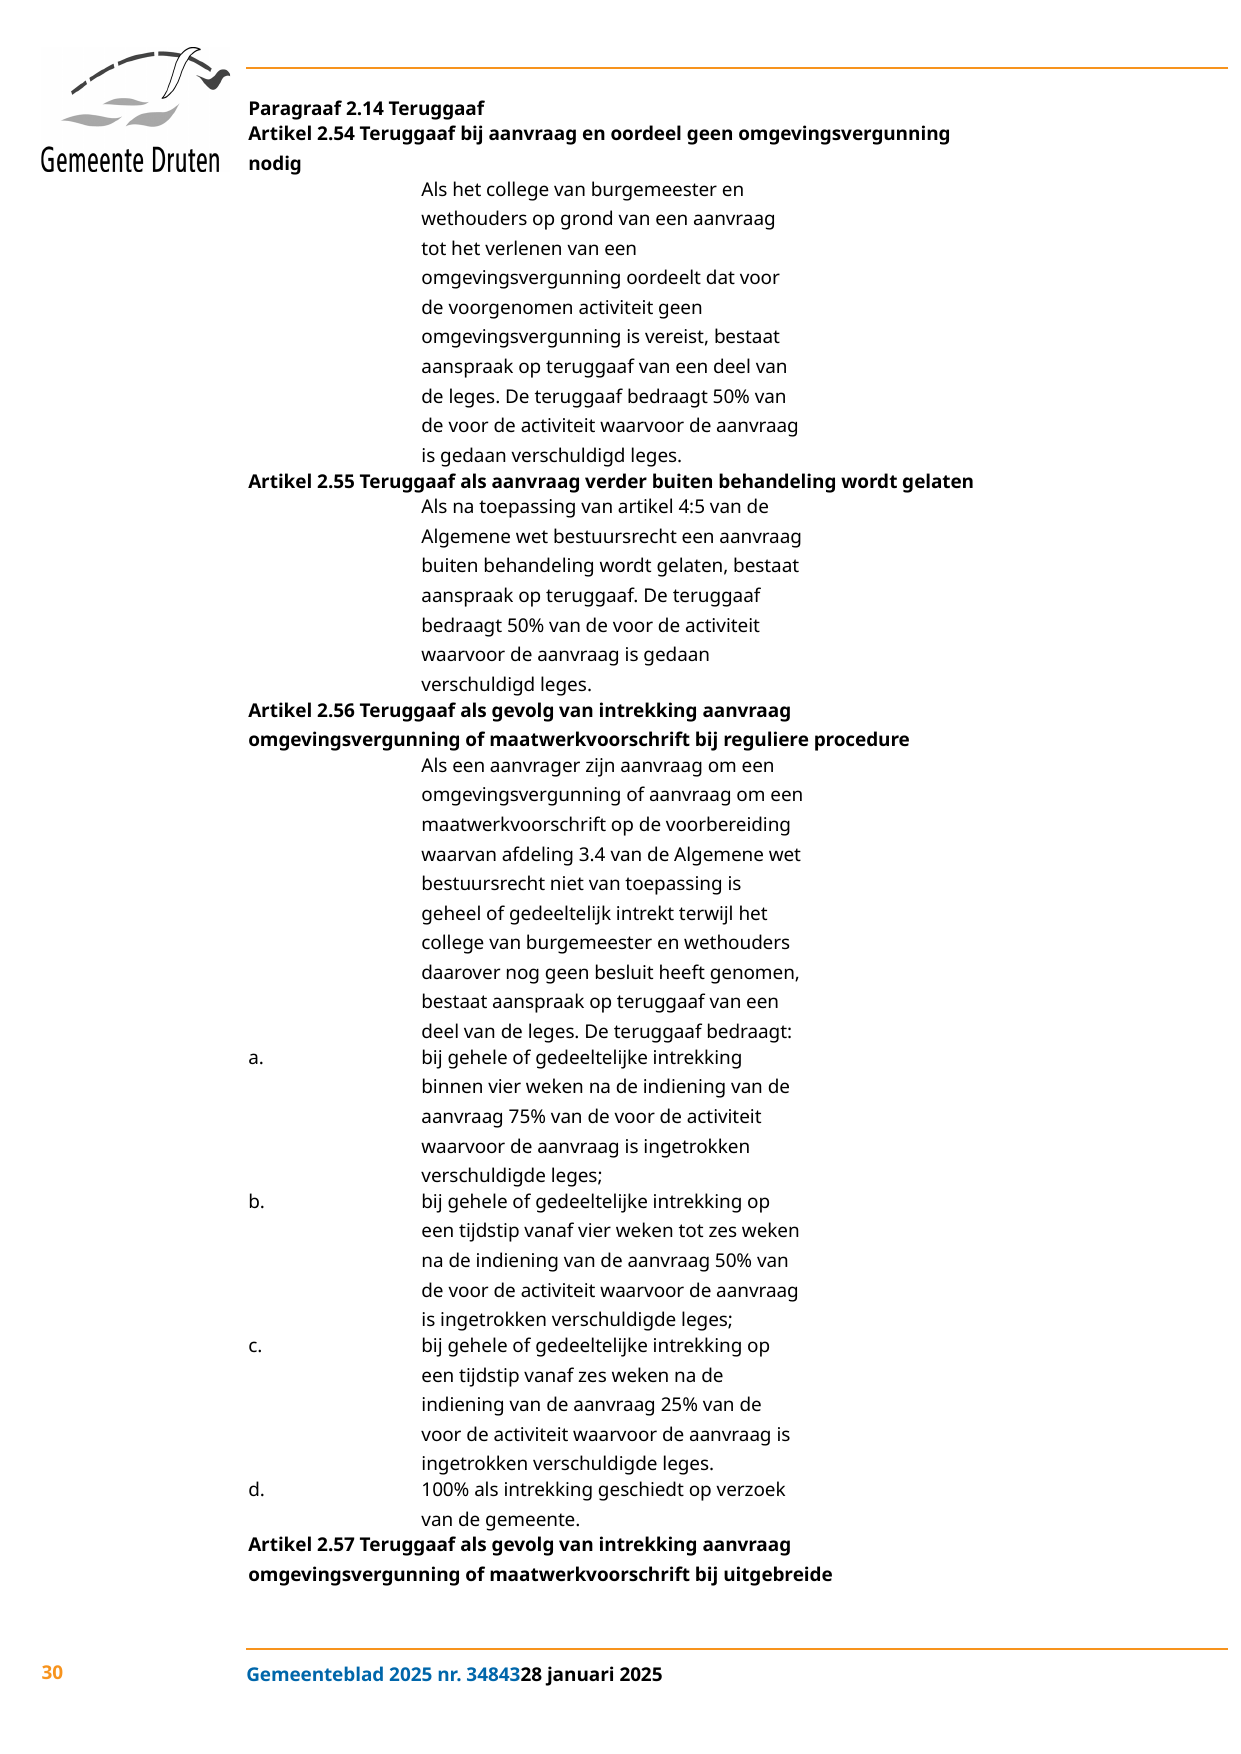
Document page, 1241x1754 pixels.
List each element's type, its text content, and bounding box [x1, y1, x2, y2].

table_cell bij gehele of gedeeltelijke intrekking op een tijdstip vanaf zes weken na de indiening van de aanvraag 25% van de voor de activiteit waarvoor de aanvraag is ingetrokken verschuldigde leges. [421, 1332, 805, 1476]
table_cell c. [248, 1332, 421, 1476]
table_cell [979, 1332, 1152, 1476]
table_cell Artikel 2.55 Teruggaaf als aanvraag verder buiten behandeling wordt gelaten [248, 468, 978, 493]
table_cell [805, 1332, 978, 1476]
table_cell bij gehele of gedeeltelijke intrekking op een tijdstip vanaf vier weken tot zes weken na de indiening van de aanvraag 50% van de voor de activiteit waarvoor de aanvraag is ingetrokken verschuldigde leges; [421, 1188, 805, 1332]
table_cell Als na toepassing van artikel 4:5 van de Algemene wet bestuursrecht een aanvraag buiten behandeling wordt gelaten, bestaat aanspraak op teruggaaf. De teruggaaf bedraagt 50% van de voor de activiteit waarvoor de aanvraag is gedaan verschuldigd leges. [421, 494, 805, 697]
table_cell bij gehele of gedeeltelijke intrekking binnen vier weken na de indiening van de aanvraag 75% van de voor de activiteit waarvoor de aanvraag is ingetrokken verschuldigde leges; [421, 1044, 805, 1188]
table_cell [979, 494, 1152, 697]
table_cell [805, 176, 978, 468]
table_cell Als het college van burgemeester en wethouders op grond van een aanvraag tot het verlenen van een omgevingsvergunning oordeelt dat voor de voorgenomen activiteit geen omgevingsvergunning is vereist, bestaat aanspraak op teruggaaf van een deel van de leges. De teruggaaf bedraagt 50% van de voor de activiteit waarvoor de aanvraag is gedaan verschuldigd leges. [421, 176, 805, 468]
table_cell d. [248, 1476, 421, 1532]
table_cell [805, 752, 978, 1044]
table_cell Artikel 2.57 Teruggaaf als gevolg van intrekking aanvraag omgevingsvergunning of maatwerkvoorschrift bij uitgebreide [248, 1532, 978, 1587]
table_cell [248, 752, 421, 1044]
table_cell Paragraaf 2.14 Teruggaaf [248, 95, 1152, 121]
table_cell [979, 1044, 1152, 1188]
table_cell [805, 1188, 978, 1332]
table_cell b. [248, 1188, 421, 1332]
table_cell [805, 494, 978, 697]
table_cell 100% als intrekking geschiedt op verzoek van de gemeente. [421, 1476, 805, 1532]
table_cell [979, 176, 1152, 468]
table_cell [979, 752, 1152, 1044]
table_cell [248, 176, 421, 468]
table_cell Als een aanvrager zijn aanvraag om een omgevingsvergunning of aanvraag om een maatwerkvoorschrift op de voorbereiding waarvan afdeling 3.4 van de Algemene wet bestuursrecht niet van toepassing is geheel of gedeeltelijk intrekt terwijl het college van burgemeester en wethouders daarover nog geen besluit heeft genomen, bestaat aanspraak op teruggaaf van een deel van de leges. De teruggaaf bedraagt: [421, 752, 805, 1044]
table_cell Artikel 2.56 Teruggaaf als gevolg van intrekking aanvraag omgevingsvergunning of maatwerkvoorschrift bij reguliere procedure [248, 697, 978, 752]
table_cell Artikel 2.54 Teruggaaf bij aanvraag en oordeel geen omgevingsvergunning nodig [248, 121, 978, 176]
table_cell [248, 494, 421, 697]
table_cell [979, 1476, 1152, 1532]
table_cell [805, 1044, 978, 1188]
table_cell a. [248, 1044, 421, 1188]
table_cell [979, 1188, 1152, 1332]
picture [41, 47, 231, 172]
table_cell [805, 1476, 978, 1532]
